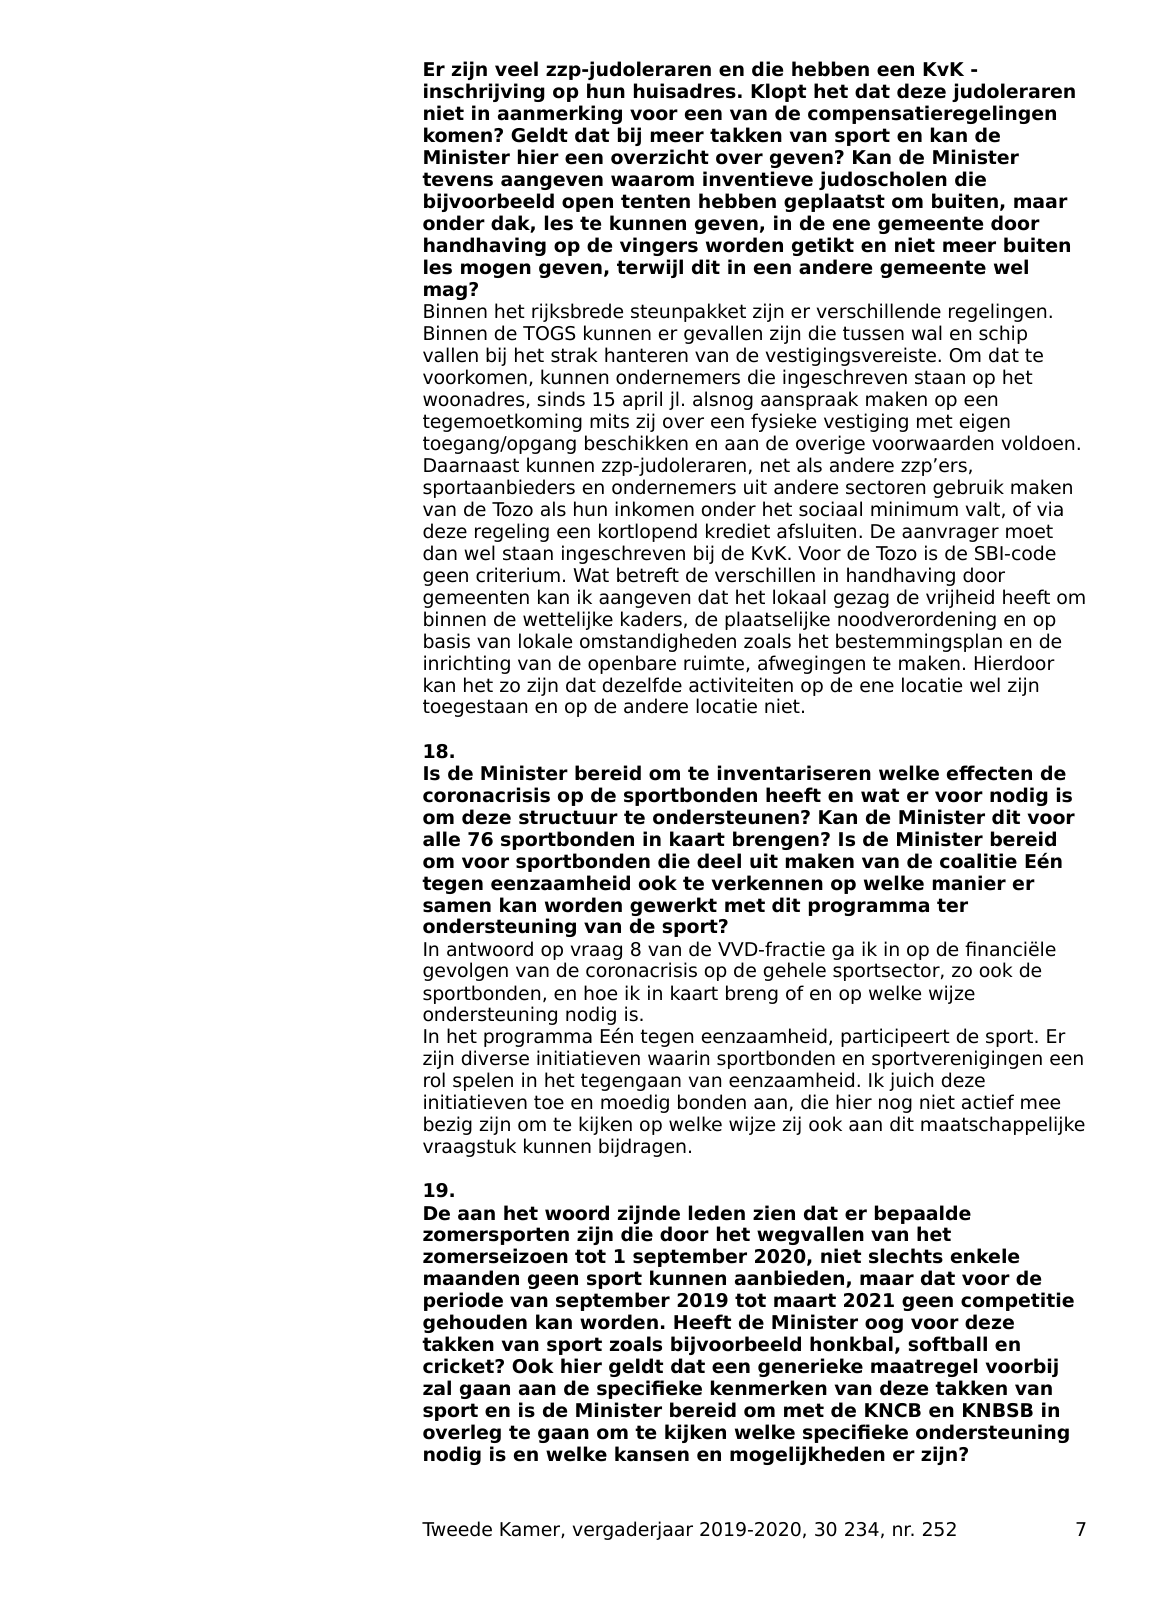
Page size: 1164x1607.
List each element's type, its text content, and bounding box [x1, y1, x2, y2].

text In het programma Eén tegen eenzaamheid, participeert de sport. Er zijn diverse initiatieven waarin sportbonden en sportverenigingen een rol spelen in het tegengaan van eenzaamheid. Ik juich deze initiatieven toe en moedig bonden aan, die hier nog niet actief mee bezig zijn om te kijken op welke wijze zij ook aan dit maatschappelijke vraagstuk kunnen bijdragen. [422, 1026, 1087, 1158]
text Er zijn veel zzp-judoleraren en die hebben een KvK -inschrijving op hun huisadres. Klopt het dat deze judoleraren niet in aanmerking voor een van de compensatieregelingen komen? Geldt dat bij meer takken van sport en kan de Minister hier een overzicht over geven? Kan de Minister tevens aangeven waarom inventieve judoscholen die bijvoorbeeld open tenten hebben geplaatst om buiten, maar onder dak, les te kunnen geven, in de ene gemeente door handhaving op de vingers worden getikt en niet meer buiten les mogen geven, terwijl dit in een andere gemeente wel mag? [422, 59, 1087, 301]
text In antwoord op vraag 8 van de VVD-fractie ga ik in op de financiële gevolgen van de coronacrisis op de gehele sportsector, zo ook de sportbonden, en hoe ik in kaart breng of en op welke wijze ondersteuning nodig is. [422, 938, 1087, 1026]
text Binnen het rijksbrede steunpakket zijn er verschillende regelingen. Binnen de TOGS kunnen er gevallen zijn die tussen wal en schip vallen bij het strak hanteren van de vestigingsvereiste. Om dat te voorkomen, kunnen ondernemers die ingeschreven staan op het woonadres, sinds 15 april jl. alsnog aanspraak maken op een tegemoetkoming mits zij over een fysieke vestiging met eigen toegang/opgang beschikken en aan de overige voorwaarden voldoen. Daarnaast kunnen zzp-judoleraren, net als andere zzp’ers, sportaanbieders en ondernemers uit andere sectoren gebruik maken van de Tozo als hun inkomen onder het sociaal minimum valt, of via deze regeling een kortlopend krediet afsluiten. De aanvrager moet dan wel staan ingeschreven bij de KvK. Voor de Tozo is de SBI-code geen criterium. Wat betreft de verschillen in handhaving door gemeenten kan ik aangeven dat het lokaal gezag de vrijheid heeft om binnen de wettelijke kaders, de plaatselijke noodverordening en op basis van lokale omstandigheden zoals het bestemmingsplan en de inrichting van de openbare ruimte, afwegingen te maken. Hierdoor kan het zo zijn dat dezelfde activiteiten op de ene locatie wel zijn toegestaan en op de andere locatie niet. [422, 301, 1087, 718]
text 18. [422, 741, 1087, 763]
text De aan het woord zijnde leden zien dat er bepaalde zomersporten zijn die door het wegvallen van het zomerseizoen tot 1 september 2020, niet slechts enkele maanden geen sport kunnen aanbieden, maar dat voor de periode van september 2019 tot maart 2021 geen competitie gehouden kan worden. Heeft de Minister oog voor deze takken van sport zoals bijvoorbeeld honkbal, softball en cricket? Ook hier geldt dat een generieke maatregel voorbij zal gaan aan de specifieke kenmerken van deze takken van sport en is de Minister bereid om met de KNCB en KNBSB in overleg te gaan om te kijken welke specifieke ondersteuning nodig is en welke kansen en mogelijkheden er zijn? [422, 1202, 1087, 1466]
text Is de Minister bereid om te inventariseren welke effecten de coronacrisis op de sportbonden heeft en wat er voor nodig is om deze structuur te ondersteunen? Kan de Minister dit voor alle 76 sportbonden in kaart brengen? Is de Minister bereid om voor sportbonden die deel uit maken van de coalitie Eén tegen eenzaamheid ook te verkennen op welke manier er samen kan worden gewerkt met dit programma ter ondersteuning van de sport? [422, 763, 1087, 938]
text 19. [422, 1180, 1087, 1202]
